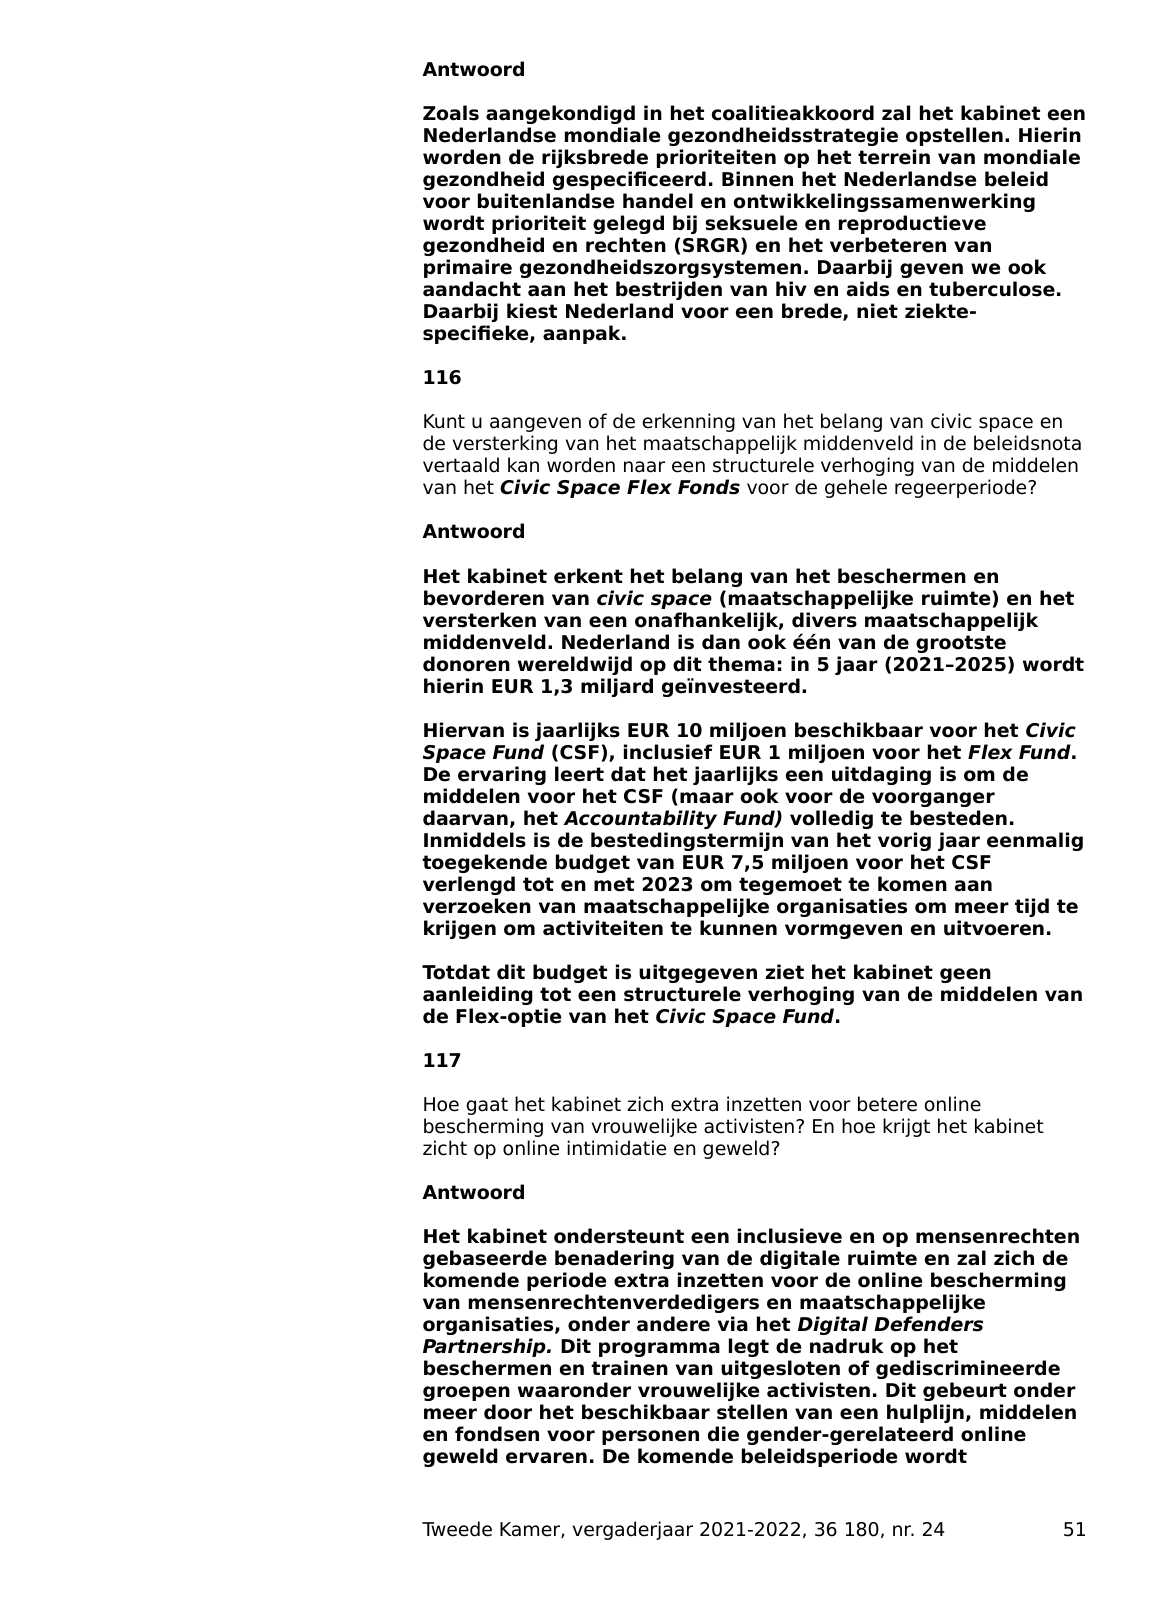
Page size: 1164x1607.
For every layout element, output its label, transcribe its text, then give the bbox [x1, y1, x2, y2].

text Het kabinet erkent het belang van het beschermen en bevorderen van civic space (maatschappelijke ruimte) en het versterken van een onafhankelijk, divers maatschappelijk middenveld. Nederland is dan ook één van de grootste donoren wereldwijd op dit thema: in 5 jaar (2021–2025) wordt hierin EUR 1,3 miljard geïnvesteerd. [422, 566, 1087, 697]
text Het kabinet ondersteunt een inclusieve en op mensenrechten gebaseerde benadering van de digitale ruimte en zal zich de komende periode extra inzetten voor de online bescherming van mensenrechtenverdedigers en maatschappelijke organisaties, onder andere via het Digital Defenders Partnership. Dit programma legt de nadruk op het beschermen en trainen van uitgesloten of gediscrimineerde groepen waaronder vrouwelijke activisten. Dit gebeurt onder meer door het beschikbaar stellen van een hulplijn, middelen en fondsen voor personen die gender-gerelateerd online geweld ervaren. De komende beleidsperiode wordt [422, 1226, 1087, 1468]
subtitle Antwoord [422, 1182, 1087, 1204]
text Zoals aangekondigd in het coalitieakkoord zal het kabinet een Nederlandse mondiale gezondheidsstrategie opstellen. Hierin worden de rijksbrede prioriteiten op het terrein van mondiale gezondheid gespecificeerd. Binnen het Nederlandse beleid voor buitenlandse handel en ontwikkelingssamenwerking wordt prioriteit gelegd bij seksuele en reproductieve gezondheid en rechten (SRGR) en het verbeteren van primaire gezondheidszorgsystemen. Daarbij geven we ook aandacht aan het bestrijden van hiv en aids en tuberculose. Daarbij kiest Nederland voor een brede, niet ziekte-specifieke, aanpak. [422, 103, 1087, 345]
text Hiervan is jaarlijks EUR 10 miljoen beschikbaar voor het Civic Space Fund (CSF), inclusief EUR 1 miljoen voor het Flex Fund. De ervaring leert dat het jaarlijks een uitdaging is om de middelen voor het CSF (maar ook voor de voorganger daarvan, het Accountability Fund) volledig te besteden. Inmiddels is de bestedingstermijn van het vorig jaar eenmalig toegekende budget van EUR 7,5 miljoen voor het CSF verlengd tot en met 2023 om tegemoet te komen aan verzoeken van maatschappelijke organisaties om meer tijd te krijgen om activiteiten te kunnen vormgeven en uitvoeren. [422, 720, 1087, 939]
subtitle 117 [422, 1050, 1087, 1072]
text Hoe gaat het kabinet zich extra inzetten voor betere online bescherming van vrouwelijke activisten? En hoe krijgt het kabinet zicht op online intimidatie en geweld? [422, 1094, 1087, 1160]
subtitle Antwoord [422, 521, 1087, 543]
text Totdat dit budget is uitgegeven ziet het kabinet geen aanleiding tot een structurele verhoging van de middelen van de Flex-optie van het Civic Space Fund. [422, 962, 1087, 1028]
subtitle 116 [422, 367, 1087, 389]
subtitle Antwoord [422, 59, 1087, 81]
text Kunt u aangeven of de erkenning van het belang van civic space en de versterking van het maatschappelijk middenveld in de beleidsnota vertaald kan worden naar een structurele verhoging van de middelen van het Civic Space Flex Fonds voor de gehele regeerperiode? [422, 411, 1087, 499]
